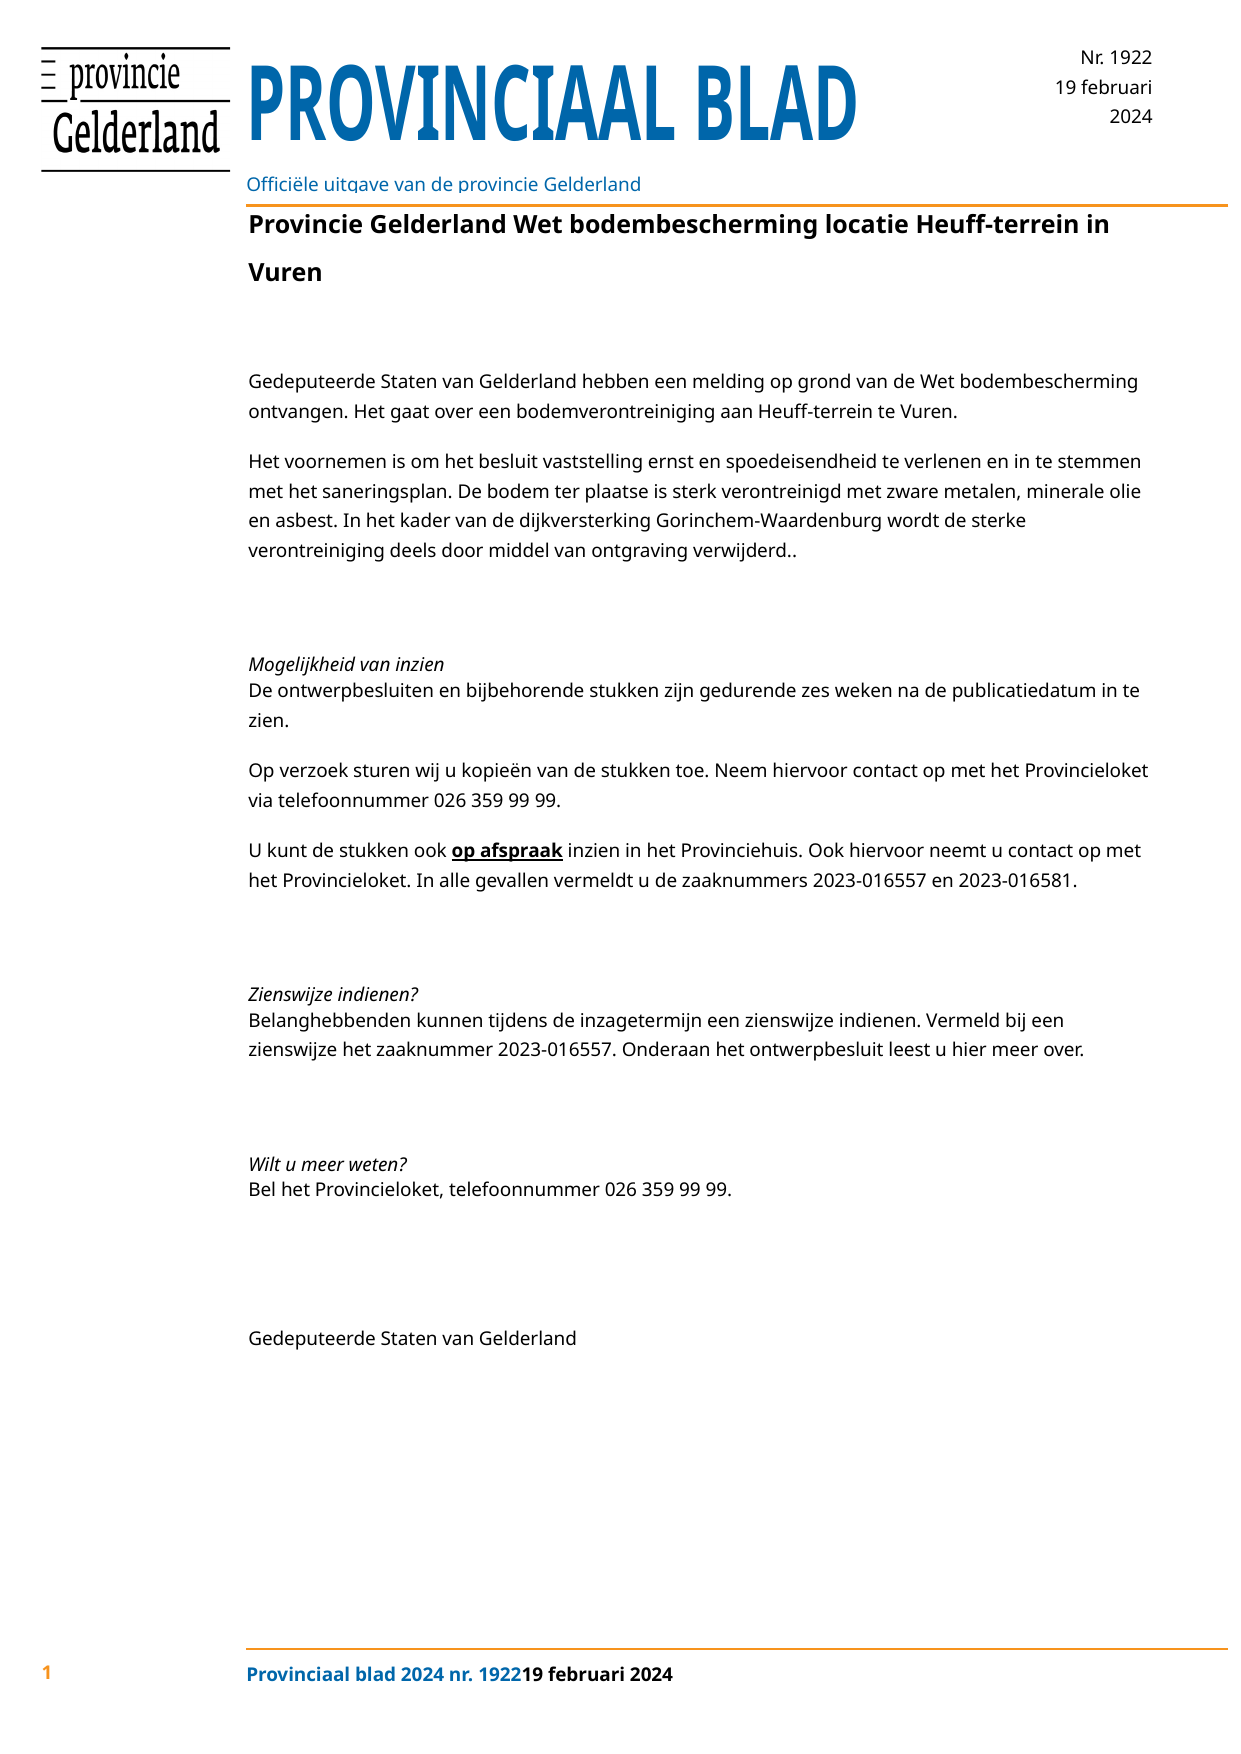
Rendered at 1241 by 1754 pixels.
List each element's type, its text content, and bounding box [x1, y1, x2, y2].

text Wilt u meer weten? [248, 1151, 1152, 1177]
text Provincie Gelderland Wet bodembescherming locatie Heuff-terrein in Vuren [248, 207, 1152, 288]
text Mogelijkheid van inzien [248, 651, 1152, 677]
text Gedeputeerde Staten van Gelderland [248, 1325, 1152, 1351]
text Gedeputeerde Staten van Gelderland hebben een melding op grond van de Wet bodembescherming ontvangen. Het gaat over een bodemverontreiniging aan Heuff-terrein te Vuren. [248, 368, 1152, 424]
text U kunt de stukken ook op afspraak inzien in het Provinciehuis. Ook hiervoor neemt u contact op met het Provincieloket. In alle gevallen vermeldt u de zaaknummers 2023-016557 en 2023-016581. [248, 837, 1152, 892]
text Zienswijze indienen? [248, 981, 1152, 1007]
text Het voornemen is om het besluit vaststelling ernst en spoedeisendheid te verlenen en in te stemmen met het saneringsplan. De bodem ter plaatse is sterk verontreinigd met zware metalen, minerale olie en asbest. In het kader van de dijkversterking Gorinchem-Waardenburg wordt de sterke verontreiniging deels door middel van ontgraving verwijderd.. [248, 448, 1152, 563]
text De ontwerpbesluiten en bijbehorende stukken zijn gedurende zes weken na de publicatiedatum in te zien. [248, 677, 1152, 732]
text Bel het Provincieloket, telefoonnummer 026 359 99 99. [248, 1177, 1152, 1202]
text Belanghebbenden kunnen tijdens de inzagetermijn een zienswijze indienen. Vermeld bij een zienswijze het zaaknummer 2023-016557. Onderaan het ontwerpbesluit leest u hier meer over. [248, 1007, 1152, 1062]
picture [41, 47, 231, 172]
text Op verzoek sturen wij u kopieën van de stukken toe. Neem hiervoor contact op met het Provincieloket via telefoonnummer 026 359 99 99. [248, 757, 1152, 812]
